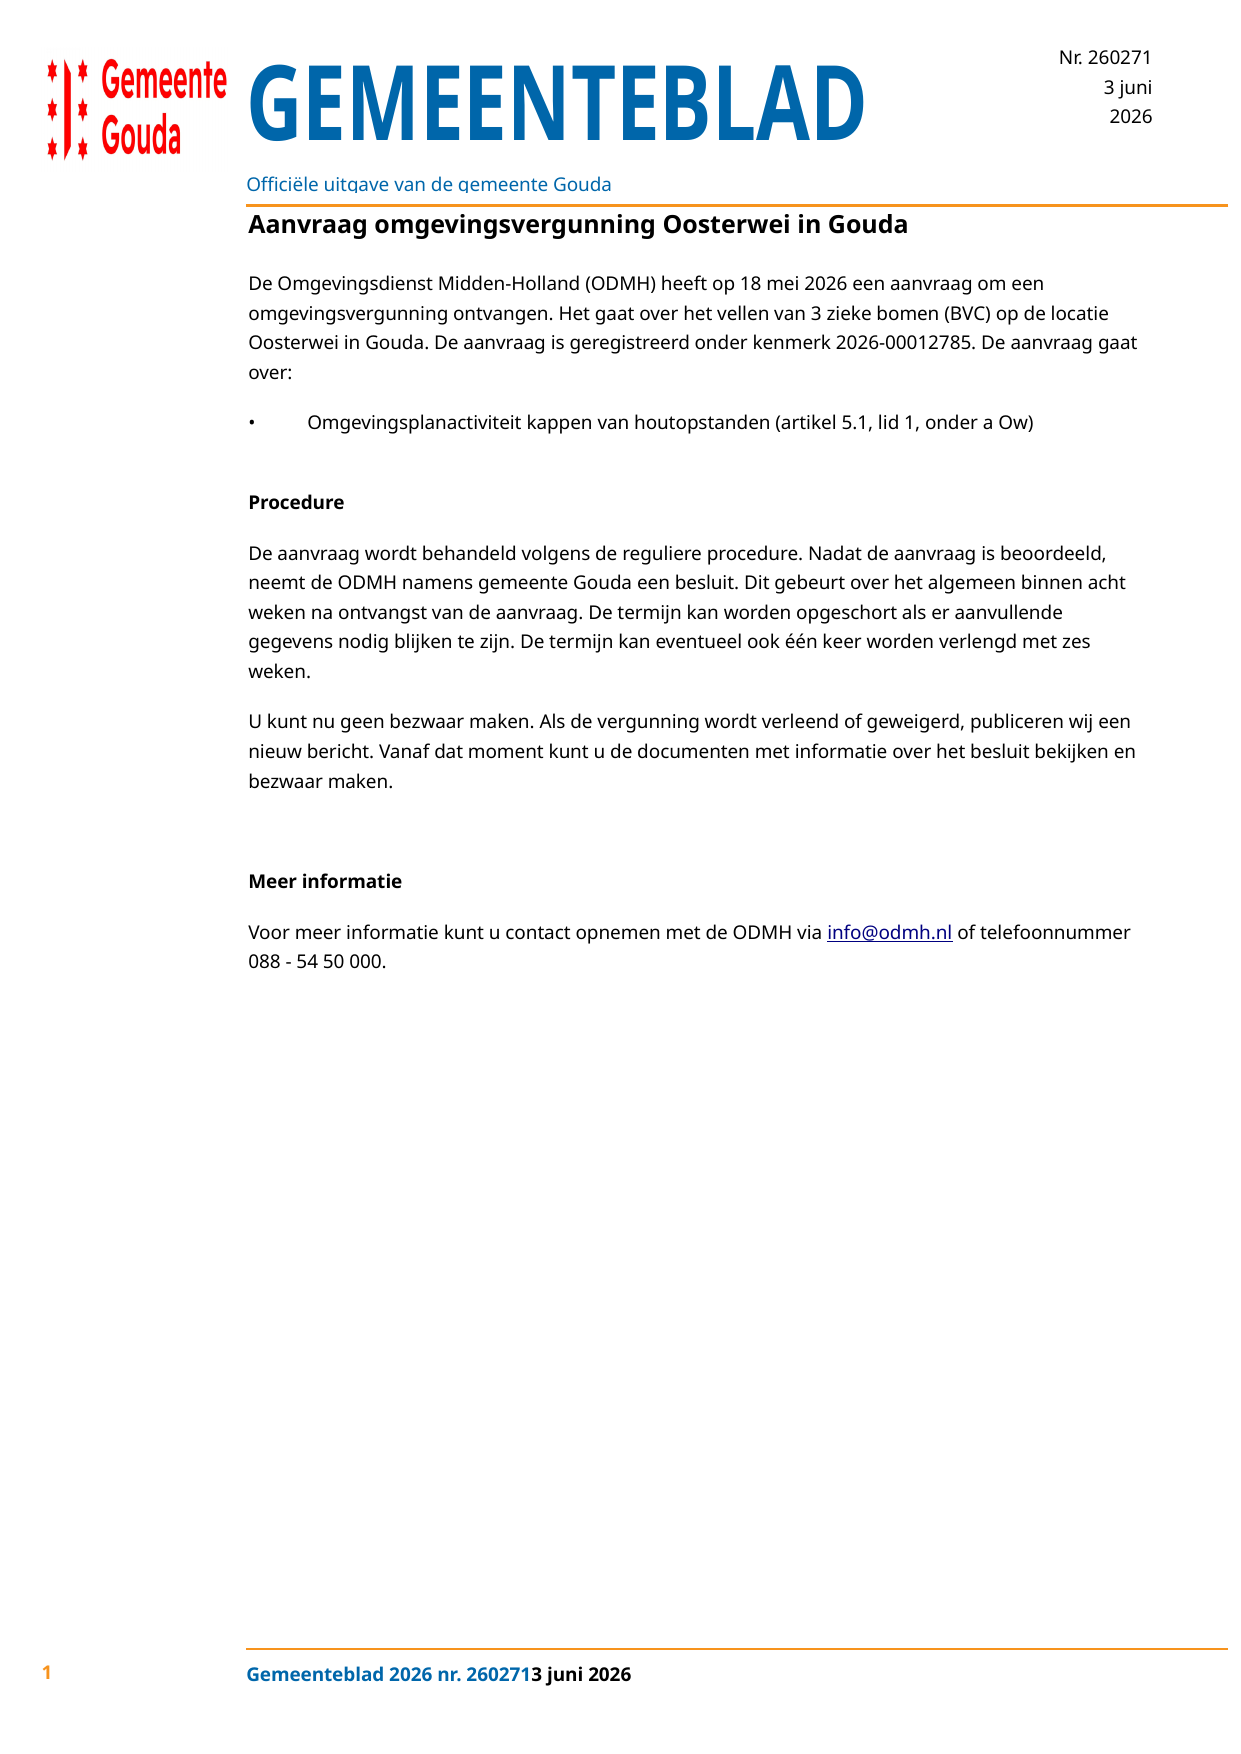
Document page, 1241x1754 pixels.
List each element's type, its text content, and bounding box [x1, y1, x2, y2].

text De aanvraag wordt behandeld volgens de reguliere procedure. Nadat de aanvraag is beoordeeld, neemt de ODMH namens gemeente Gouda een besluit. Dit gebeurt over het algemeen binnen acht weken na ontvangst van de aanvraag. De termijn kan worden opgeschort als er aanvullende gegevens nodig blijken te zijn. De termijn kan eventueel ook één keer worden verlengd met zes weken. [248, 540, 1152, 684]
text Meer informatie [248, 869, 1152, 894]
text U kunt nu geen bezwaar maken. Als de vergunning wordt verleend of geweigerd, publiceren wij een nieuw bericht. Vanaf dat moment kunt u de documenten met informatie over het besluit bekijken en bezwaar maken. [248, 709, 1152, 793]
text De Omgevingsdienst Midden-Holland (ODMH) heeft op 18 mei 2026 een aanvraag om een omgevingsvergunning ontvangen. Het gaat over het vellen van 3 zieke bomen (BVC) op de locatie Oosterwei in Gouda. De aanvraag is geregistreerd onder kenmerk 2026-00012785. De aanvraag gaat over: [248, 270, 1152, 385]
picture [41, 47, 231, 172]
text Voor meer informatie kunt u contact opnemen met de ODMH via info@odmh.nl of telefoonnummer 088 - 54 50 000. [248, 919, 1152, 974]
list Omgevingsplanactiviteit kappen van houtopstanden (artikel 5.1, lid 1, onder a Ow) [248, 409, 1152, 435]
text Procedure [248, 489, 1152, 515]
text Aanvraag omgevingsvergunning Oosterwei in Gouda [248, 207, 1152, 241]
